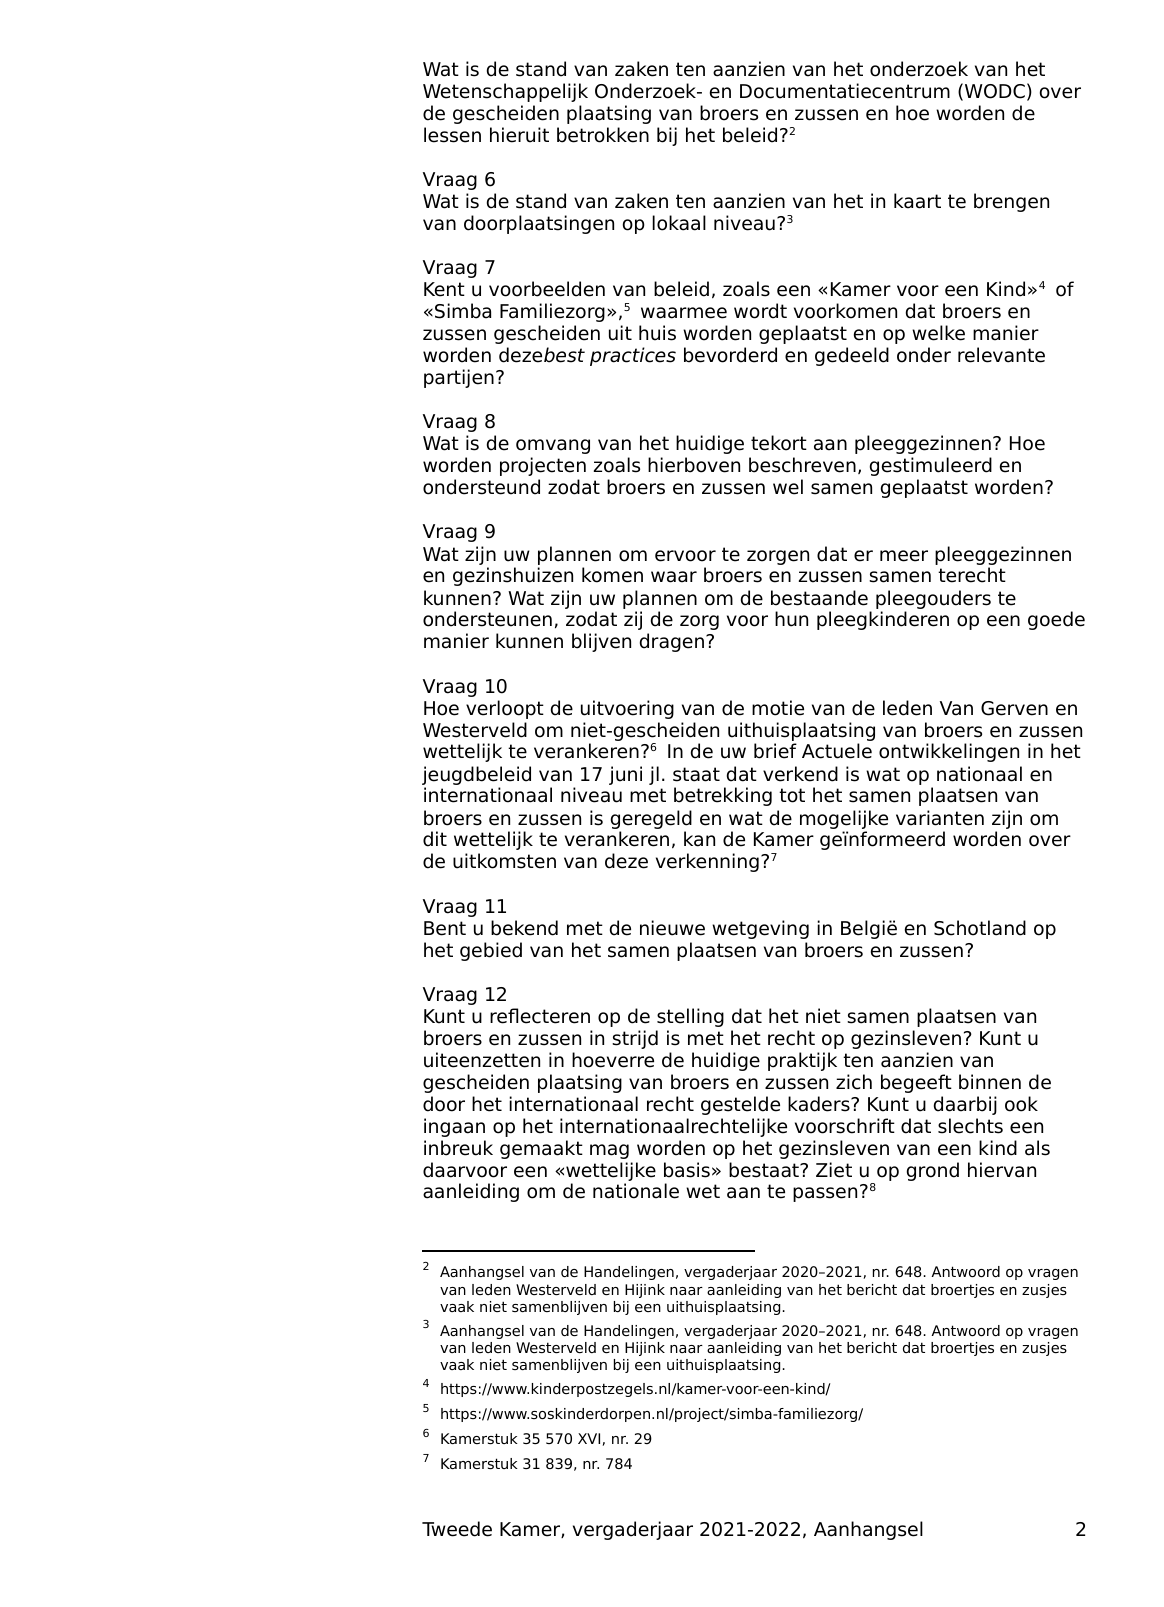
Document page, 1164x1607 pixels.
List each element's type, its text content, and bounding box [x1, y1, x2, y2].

text Kunt u reflecteren op de stelling dat het niet samen plaatsen van broers en zussen in strijd is met het recht op gezinsleven? Kunt u uiteenzetten in hoeverre de huidige praktijk ten aanzien van gescheiden plaatsing van broers en zussen zich begeeft binnen de door het internationaal recht gestelde kaders? Kunt u daarbij ook ingaan op het internationaalrechtelijke voorschrift dat slechts een inbreuk gemaakt mag worden op het gezinsleven van een kind als daarvoor een «wettelijke basis» bestaat? Ziet u op grond hiervan aanleiding om de nationale wet aan te passen? [422, 1006, 1087, 1203]
text Vraag 7 [422, 257, 1087, 279]
text Wat zijn uw plannen om ervoor te zorgen dat er meer pleeggezinnen en gezinshuizen komen waar broers en zussen samen terecht kunnen? Wat zijn uw plannen om de bestaande pleegouders te ondersteunen, zodat zij de zorg voor hun pleegkinderen op een goede manier kunnen blijven dragen? [422, 543, 1087, 653]
text Bent u bekend met de nieuwe wetgeving in België en Schotland op het gebied van het samen plaatsen van broers en zussen? [422, 917, 1087, 961]
text Kamerstuk 35 570 XVI, nr. 29 [422, 1427, 1087, 1449]
text Hoe verloopt de uitvoering van de motie van de leden Van Gerven en Westerveld om niet-gescheiden uithuisplaatsing van broers en zussen wettelijk te verankeren? In de uw brief Actuele ontwikkelingen in het jeugdbeleid van 17 juni jl. staat dat verkend is wat op nationaal en internationaal niveau met betrekking tot het samen plaatsen van broers en zussen is geregeld en wat de mogelijke varianten zijn om dit wettelijk te verankeren, kan de Kamer geïnformeerd worden over de uitkomsten van deze verkenning? [422, 697, 1087, 873]
text https://www.soskinderdorpen.nl/project/simba-familiezorg/ [422, 1402, 1087, 1424]
text Vraag 8 [422, 411, 1087, 433]
text Vraag 6 [422, 169, 1087, 191]
text Aanhangsel van de Handelingen, vergaderjaar 2020–2021, nr. 648. Antwoord op vragen van leden Westerveld en Hijink naar aanleiding van het bericht dat broertjes en zusjes vaak niet samenblijven bij een uithuisplaatsing. [422, 1318, 1087, 1374]
text Wat is de stand van zaken ten aanzien van het in kaart te brengen van doorplaatsingen op lokaal niveau? [422, 191, 1087, 235]
text Kent u voorbeelden van beleid, zoals een «Kamer voor een Kind» of «Simba Familiezorg», waarmee wordt voorkomen dat broers en zussen gescheiden uit huis worden geplaatst en op welke manier worden dezebest practices bevorderd en gedeeld onder relevante partijen? [422, 279, 1087, 389]
text Wat is de omvang van het huidige tekort aan pleeggezinnen? Hoe worden projecten zoals hierboven beschreven, gestimuleerd en ondersteund zodat broers en zussen wel samen geplaatst worden? [422, 433, 1087, 499]
text Kamerstuk 31 839, nr. 784 [422, 1452, 1087, 1474]
text https://www.kinderpostzegels.nl/kamer-voor-een-kind/ [422, 1377, 1087, 1399]
text Vraag 11 [422, 896, 1087, 917]
text Vraag 12 [422, 984, 1087, 1006]
text Aanhangsel van de Handelingen, vergaderjaar 2020–2021, nr. 648. Antwoord op vragen van leden Westerveld en Hijink naar aanleiding van het bericht dat broertjes en zusjes vaak niet samenblijven bij een uithuisplaatsing. [422, 1260, 1087, 1316]
text Vraag 9 [422, 521, 1087, 543]
text Vraag 10 [422, 676, 1087, 697]
text Wat is de stand van zaken ten aanzien van het onderzoek van het Wetenschappelijk Onderzoek- en Documentatiecentrum (WODC) over de gescheiden plaatsing van broers en zussen en hoe worden de lessen hieruit betrokken bij het beleid? [422, 59, 1087, 147]
